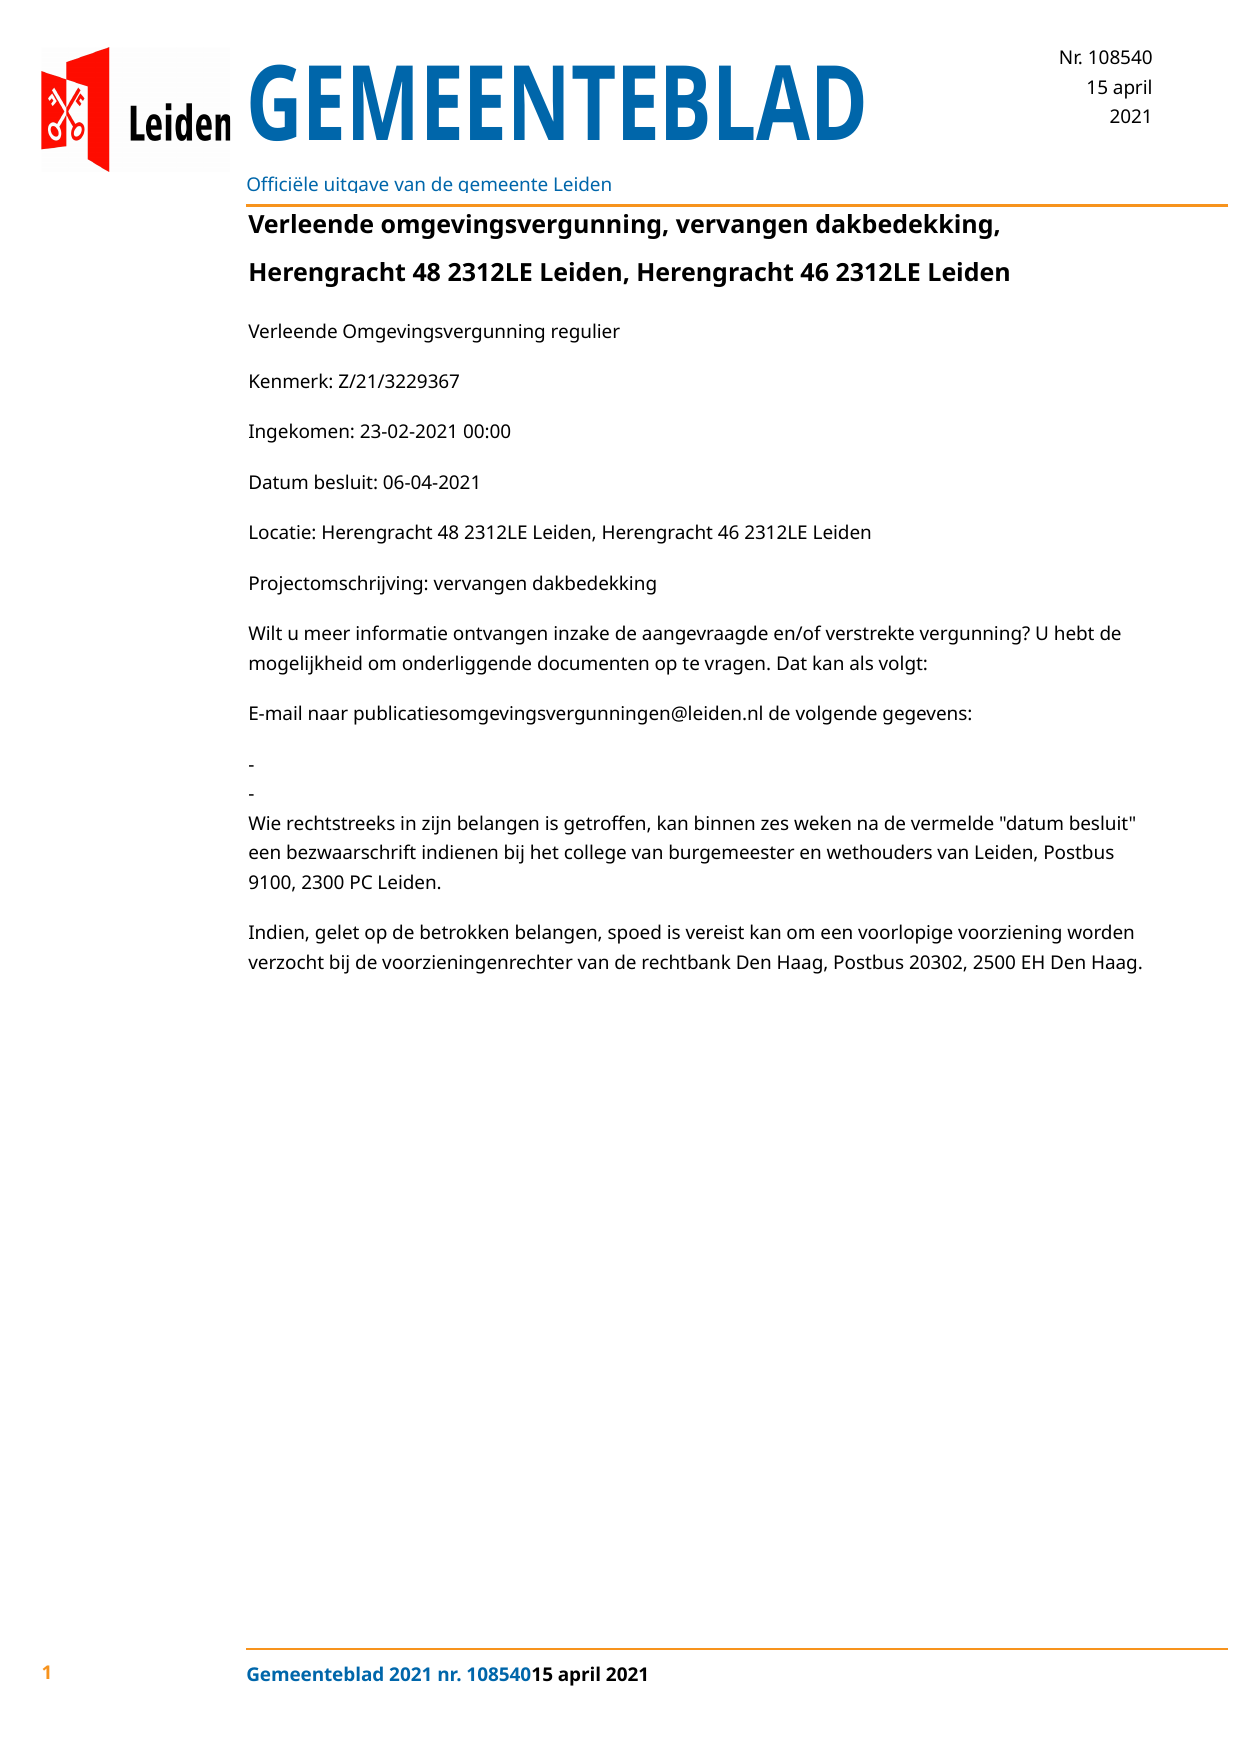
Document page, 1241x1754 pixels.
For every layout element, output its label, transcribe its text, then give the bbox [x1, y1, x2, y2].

text Indien, gelet op de betrokken belangen, spoed is vereist kan om een voorlopige voorziening worden verzocht bij de voorzieningenrechter van de rechtbank Den Haag, Postbus 20302, 2500 EH Den Haag. [248, 919, 1152, 975]
text Wilt u meer informatie ontvangen inzake de aangevraagde en/of verstrekte vergunning? U hebt de mogelijkheid om onderliggende documenten op te vragen. Dat kan als volgt: [248, 620, 1152, 676]
text Verleende omgevingsvergunning, vervangen dakbedekking, Herengracht 48 2312LE Leiden, Herengracht 46 2312LE Leiden [248, 207, 1152, 288]
text Kenmerk: Z/21/3229367 [248, 368, 1152, 394]
text E-mail naar publicatiesomgevingsvergunningen@leiden.nl de volgende gegevens: [248, 700, 1152, 726]
text Wie rechtstreeks in zijn belangen is getroffen, kan binnen zes weken na de vermelde "datum besluit" een bezwaarschrift indienen bij het college van burgemeester en wethouders van Leiden, Postbus 9100, 2300 PC Leiden. [248, 810, 1152, 895]
text Datum besluit: 06-04-2021 [248, 469, 1152, 495]
text Ingekomen: 23-02-2021 00:00 [248, 419, 1152, 444]
text Projectomschrijving: vervangen dakbedekking [248, 570, 1152, 596]
text Verleende Omgevingsvergunning regulier [248, 318, 1152, 344]
text Locatie: Herengracht 48 2312LE Leiden, Herengracht 46 2312LE Leiden [248, 519, 1152, 545]
picture [41, 47, 231, 172]
